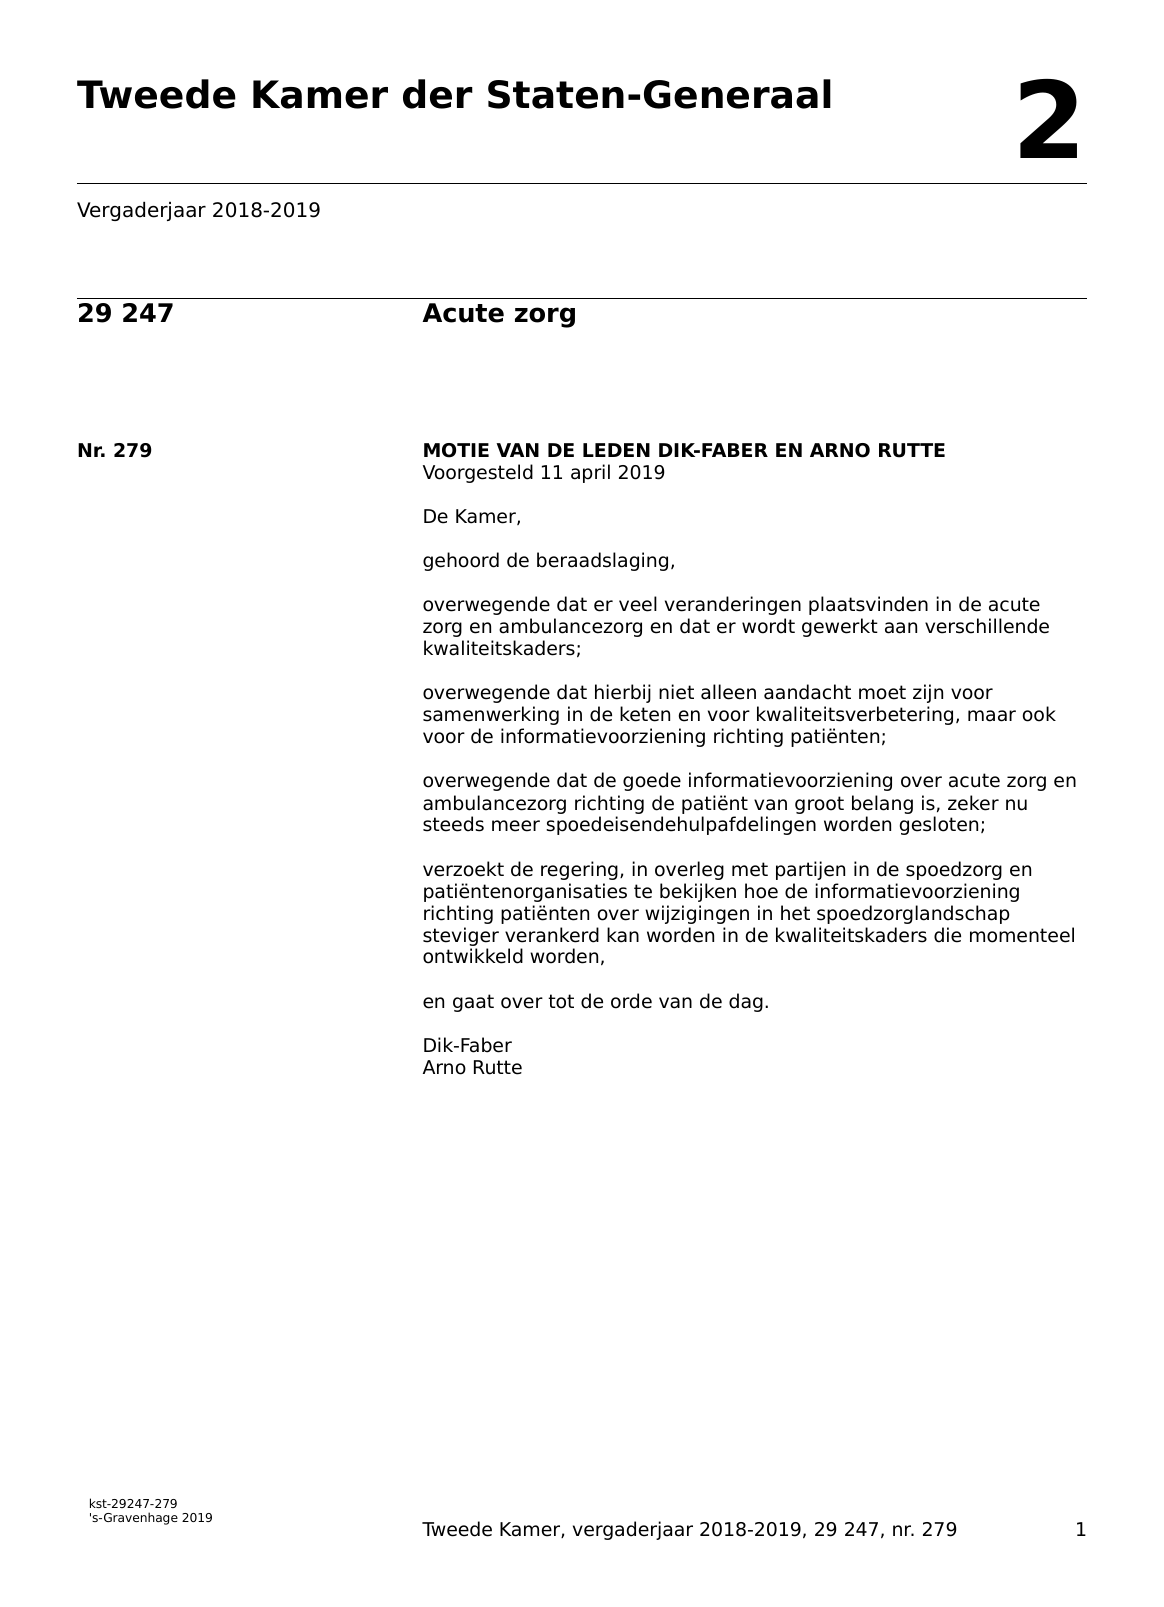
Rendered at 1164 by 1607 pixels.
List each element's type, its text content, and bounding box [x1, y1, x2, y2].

text overwegende dat hierbij niet alleen aandacht moet zijn voor samenwerking in de keten en voor kwaliteitsverbetering, maar ook voor de informatievoorziening richting patiënten; [422, 682, 1087, 748]
subtitle 29 247 Acute zorg [77, 299, 1087, 329]
text Dik-Faber [422, 1035, 1087, 1057]
text De Kamer, [422, 506, 1087, 528]
text Arno Rutte [422, 1057, 1087, 1079]
text overwegende dat er veel veranderingen plaatsvinden in de acute zorg en ambulancezorg en dat er wordt gewerkt aan verschillende kwaliteitskaders; [422, 594, 1087, 660]
table_header Tweede Kamer der Staten-Generaal [77, 59, 886, 183]
text overwegende dat de goede informatievoorziening over acute zorg en ambulancezorg richting de patiënt van groot belang is, zeker nu steeds meer spoedeisendehulpafdelingen worden gesloten; [422, 770, 1087, 836]
subtitle Nr. 279 MOTIE VAN DE LEDEN DIK-FABER EN ARNO RUTTE [77, 440, 1087, 462]
table_cell Vergaderjaar 2018-2019 [77, 184, 1087, 298]
text kst-29247-279 [88, 1497, 323, 1511]
text en gaat over tot de orde van de dag. [422, 991, 1087, 1013]
text 's-Gravenhage 2019 [88, 1511, 323, 1525]
text Voorgesteld 11 april 2019 [422, 462, 1087, 484]
text gehoord de beraadslaging, [422, 550, 1087, 572]
table_header 2 [886, 59, 1087, 183]
text verzoekt de regering, in overleg met partijen in de spoedzorg en patiëntenorganisaties te bekijken hoe de informatievoorziening richting patiënten over wijzigingen in het spoedzorglandschap steviger verankerd kan worden in de kwaliteitskaders die momenteel ontwikkeld worden, [422, 858, 1087, 968]
